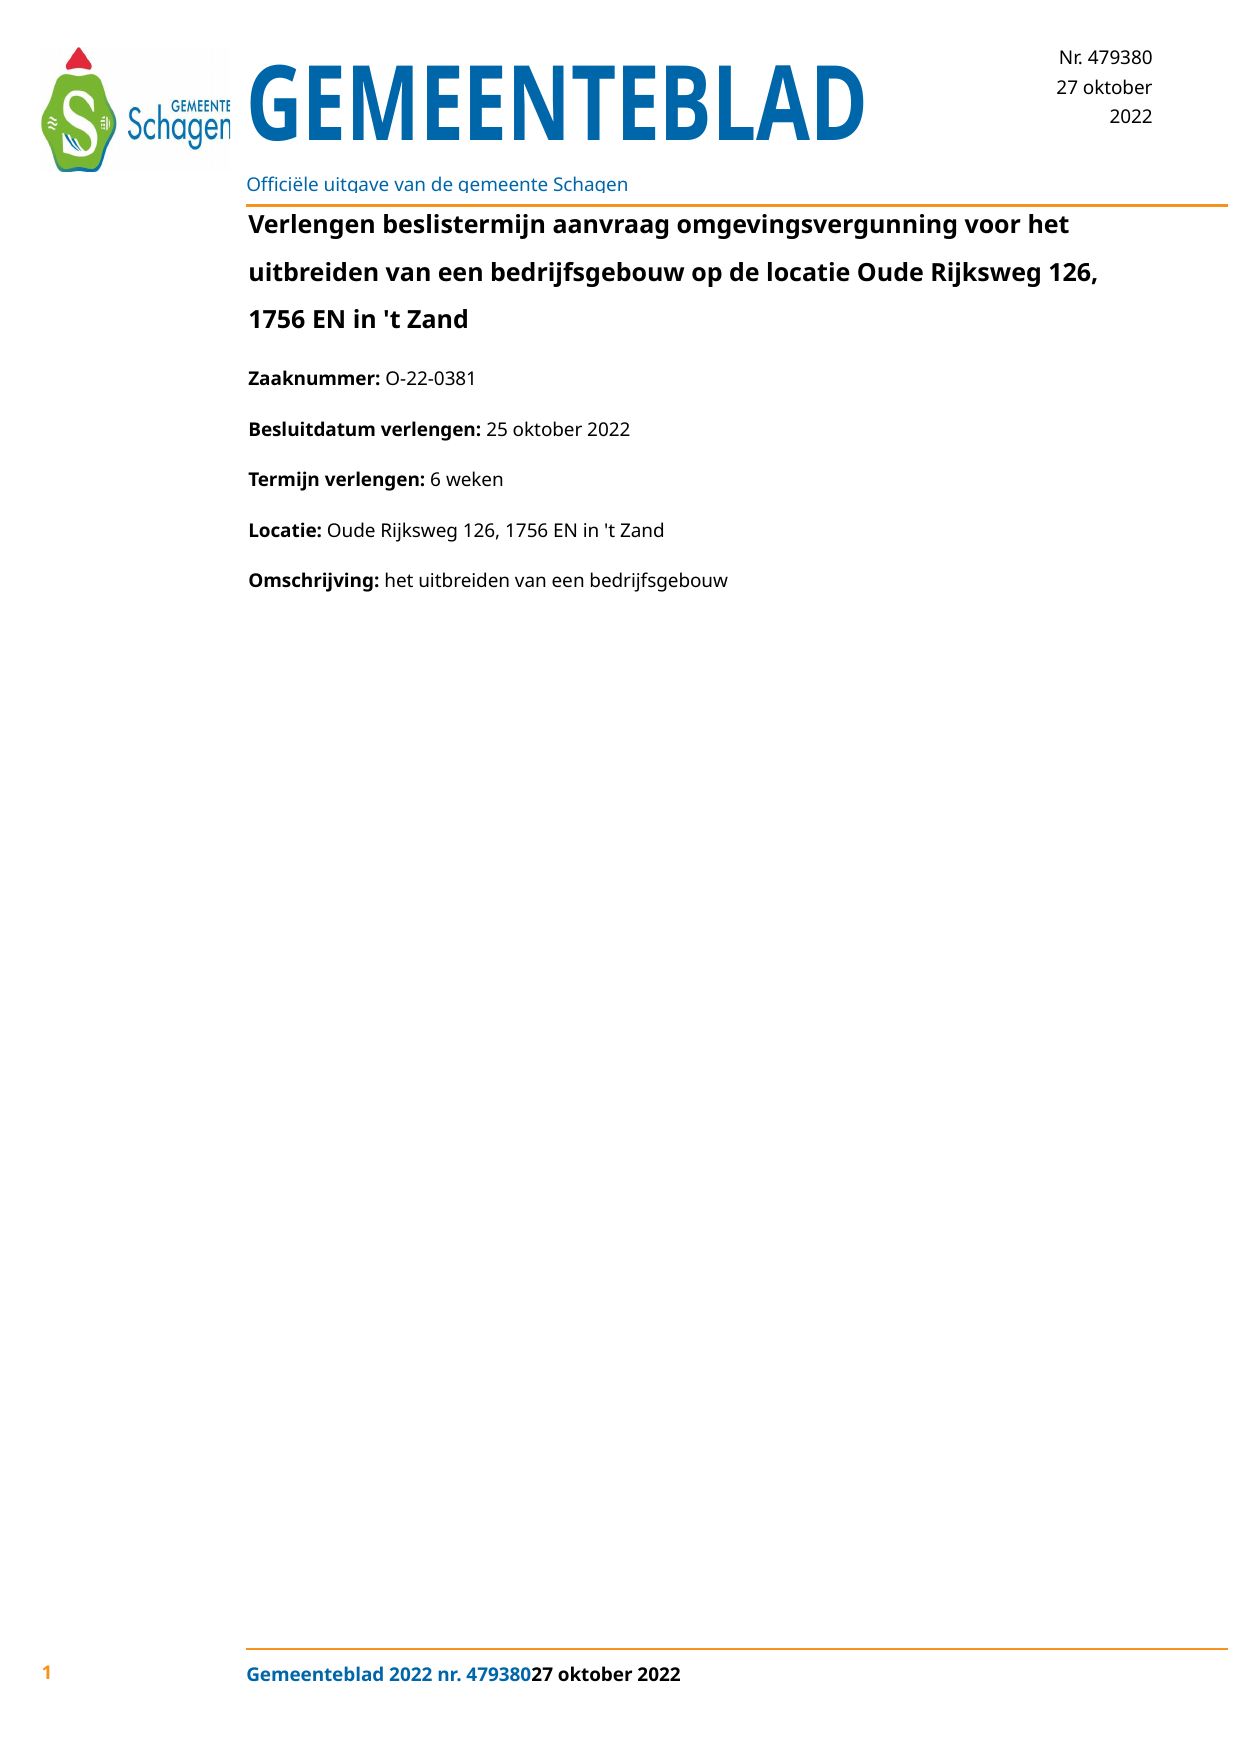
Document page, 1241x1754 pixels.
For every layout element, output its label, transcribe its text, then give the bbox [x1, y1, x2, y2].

text Verlengen beslistermijn aanvraag omgevingsvergunning voor het uitbreiden van een bedrijfsgebouw op de locatie Oude Rijksweg 126, 1756 EN in 't Zand [248, 207, 1152, 336]
text Locatie: Oude Rijksweg 126, 1756 EN in 't Zand [248, 517, 1152, 542]
text Termijn verlengen: 6 weken [248, 466, 1152, 492]
picture [41, 47, 231, 172]
text Zaaknummer: O-22-0381 [248, 366, 1152, 391]
text Besluitdatum verlengen: 25 oktober 2022 [248, 416, 1152, 442]
text Omschrijving: het uitbreiden van een bedrijfsgebouw [248, 567, 1152, 593]
